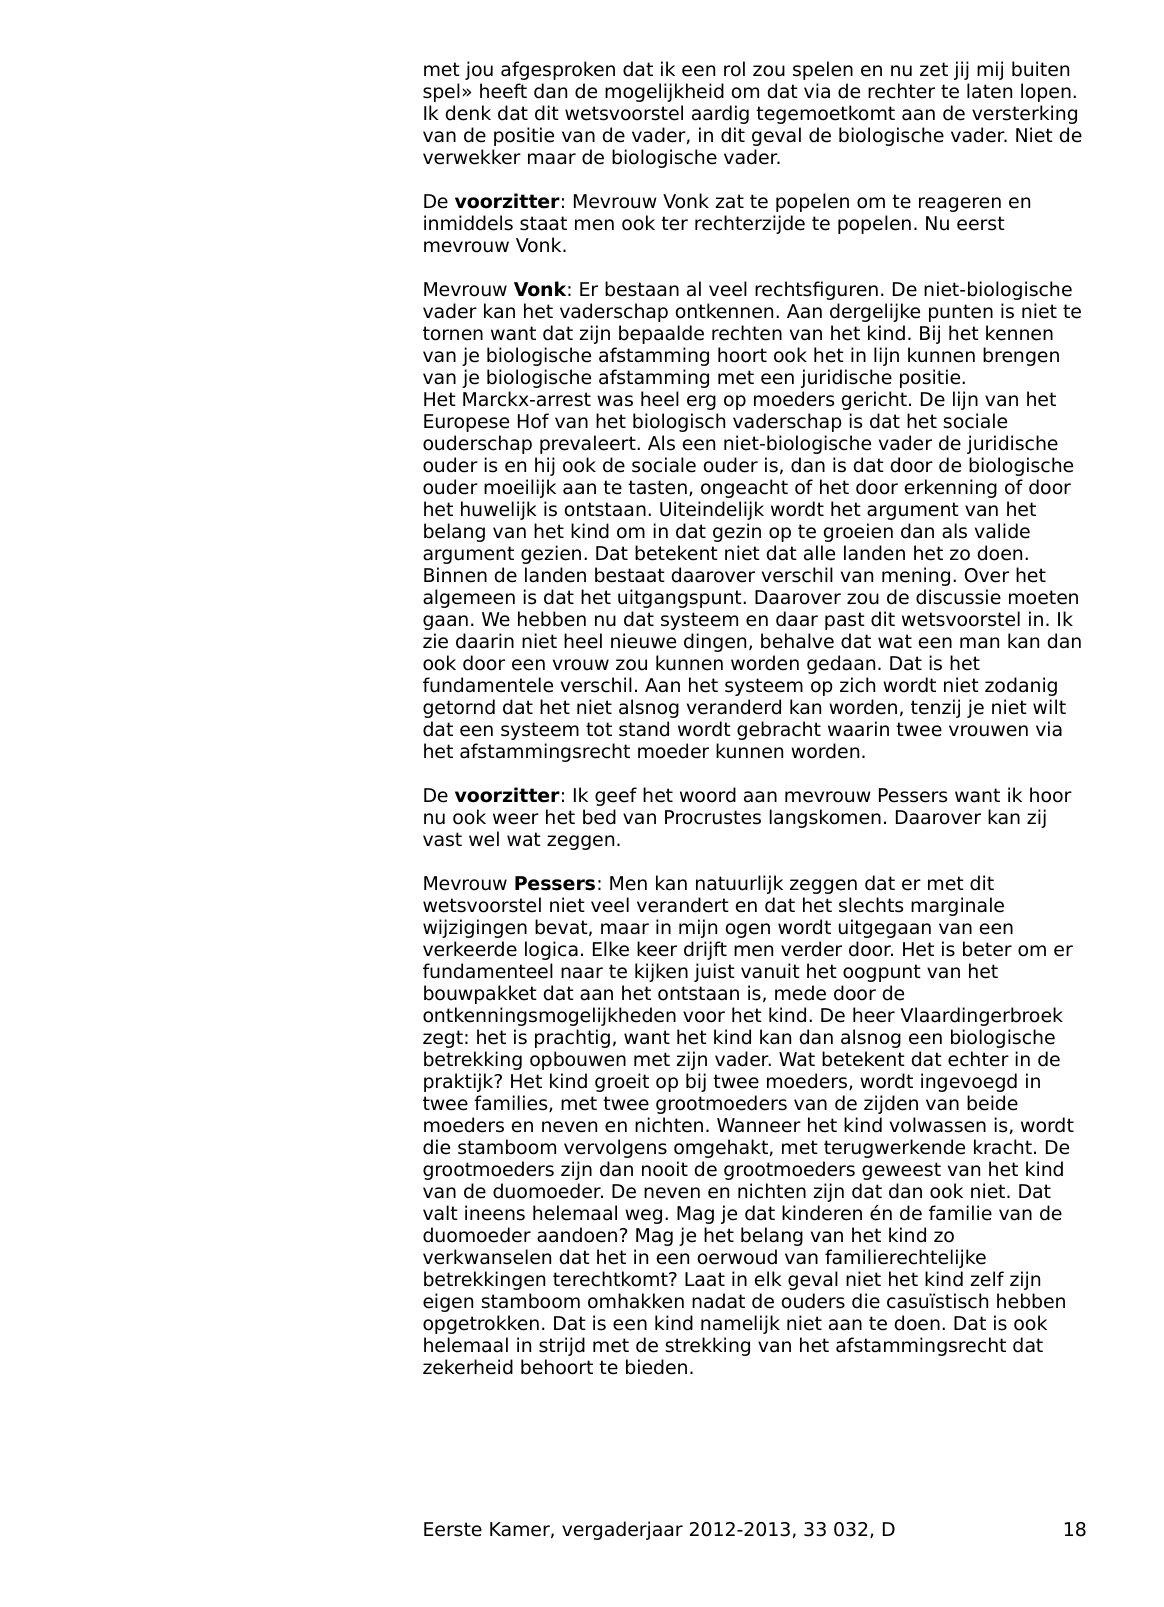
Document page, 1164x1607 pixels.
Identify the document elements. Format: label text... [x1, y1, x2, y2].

text De voorzitter: Ik geef het woord aan mevrouw Pessers want ik hoor nu ook weer het bed van Procrustes langskomen. Daarover kan zij vast wel wat zeggen. [422, 785, 1087, 851]
text Mevrouw Vonk: Er bestaan al veel rechtsfiguren. De niet-biologische vader kan het vaderschap ontkennen. Aan dergelijke punten is niet te tornen want dat zijn bepaalde rechten van het kind. Bij het kennen van je biologische afstamming hoort ook het in lijn kunnen brengen van je biologische afstamming met een juridische positie. [422, 279, 1087, 389]
text Het Marckx-arrest was heel erg op moeders gericht. De lijn van het Europese Hof van het biologisch vaderschap is dat het sociale ouderschap prevaleert. Als een niet-biologische vader de juridische ouder is en hij ook de sociale ouder is, dan is dat door de biologische ouder moeilijk aan te tasten, ongeacht of het door erkenning of door het huwelijk is ontstaan. Uiteindelijk wordt het argument van het belang van het kind om in dat gezin op te groeien dan als valide argument gezien. Dat betekent niet dat alle landen het zo doen. Binnen de landen bestaat daarover verschil van mening. Over het algemeen is dat het uitgangspunt. Daarover zou de discussie moeten gaan. We hebben nu dat systeem en daar past dit wetsvoorstel in. Ik zie daarin niet heel nieuwe dingen, behalve dat wat een man kan dan ook door een vrouw zou kunnen worden gedaan. Dat is het fundamentele verschil. Aan het systeem op zich wordt niet zodanig getornd dat het niet alsnog veranderd kan worden, tenzij je niet wilt dat een systeem tot stand wordt gebracht waarin twee vrouwen via het afstammingsrecht moeder kunnen worden. [422, 389, 1087, 763]
text De voorzitter: Mevrouw Vonk zat te popelen om te reageren en inmiddels staat men ook ter rechterzijde te popelen. Nu eerst mevrouw Vonk. [422, 191, 1087, 257]
text Mevrouw Pessers: Men kan natuurlijk zeggen dat er met dit wetsvoorstel niet veel verandert en dat het slechts marginale wijzigingen bevat, maar in mijn ogen wordt uitgegaan van een verkeerde logica. Elke keer drijft men verder door. Het is beter om er fundamenteel naar te kijken juist vanuit het oogpunt van het bouwpakket dat aan het ontstaan is, mede door de ontkenningsmogelijkheden voor het kind. De heer Vlaardingerbroek zegt: het is prachtig, want het kind kan dan alsnog een biologische betrekking opbouwen met zijn vader. Wat betekent dat echter in de praktijk? Het kind groeit op bij twee moeders, wordt ingevoegd in twee families, met twee grootmoeders van de zijden van beide moeders en neven en nichten. Wanneer het kind volwassen is, wordt die stamboom vervolgens omgehakt, met terugwerkende kracht. De grootmoeders zijn dan nooit de grootmoeders geweest van het kind van de duomoeder. De neven en nichten zijn dat dan ook niet. Dat valt ineens helemaal weg. Mag je dat kinderen én de familie van de duomoeder aandoen? Mag je het belang van het kind zo verkwanselen dat het in een oerwoud van familierechtelijke betrekkingen terechtkomt? Laat in elk geval niet het kind zelf zijn eigen stamboom omhakken nadat de ouders die casuïstisch hebben opgetrokken. Dat is een kind namelijk niet aan te doen. Dat is ook helemaal in strijd met de strekking van het afstammingsrecht dat zekerheid behoort te bieden. [422, 873, 1087, 1379]
text met jou afgesproken dat ik een rol zou spelen en nu zet jij mij buiten spel» heeft dan de mogelijkheid om dat via de rechter te laten lopen. Ik denk dat dit wetsvoorstel aardig tegemoetkomt aan de versterking van de positie van de vader, in dit geval de biologische vader. Niet de verwekker maar de biologische vader. [422, 59, 1087, 169]
